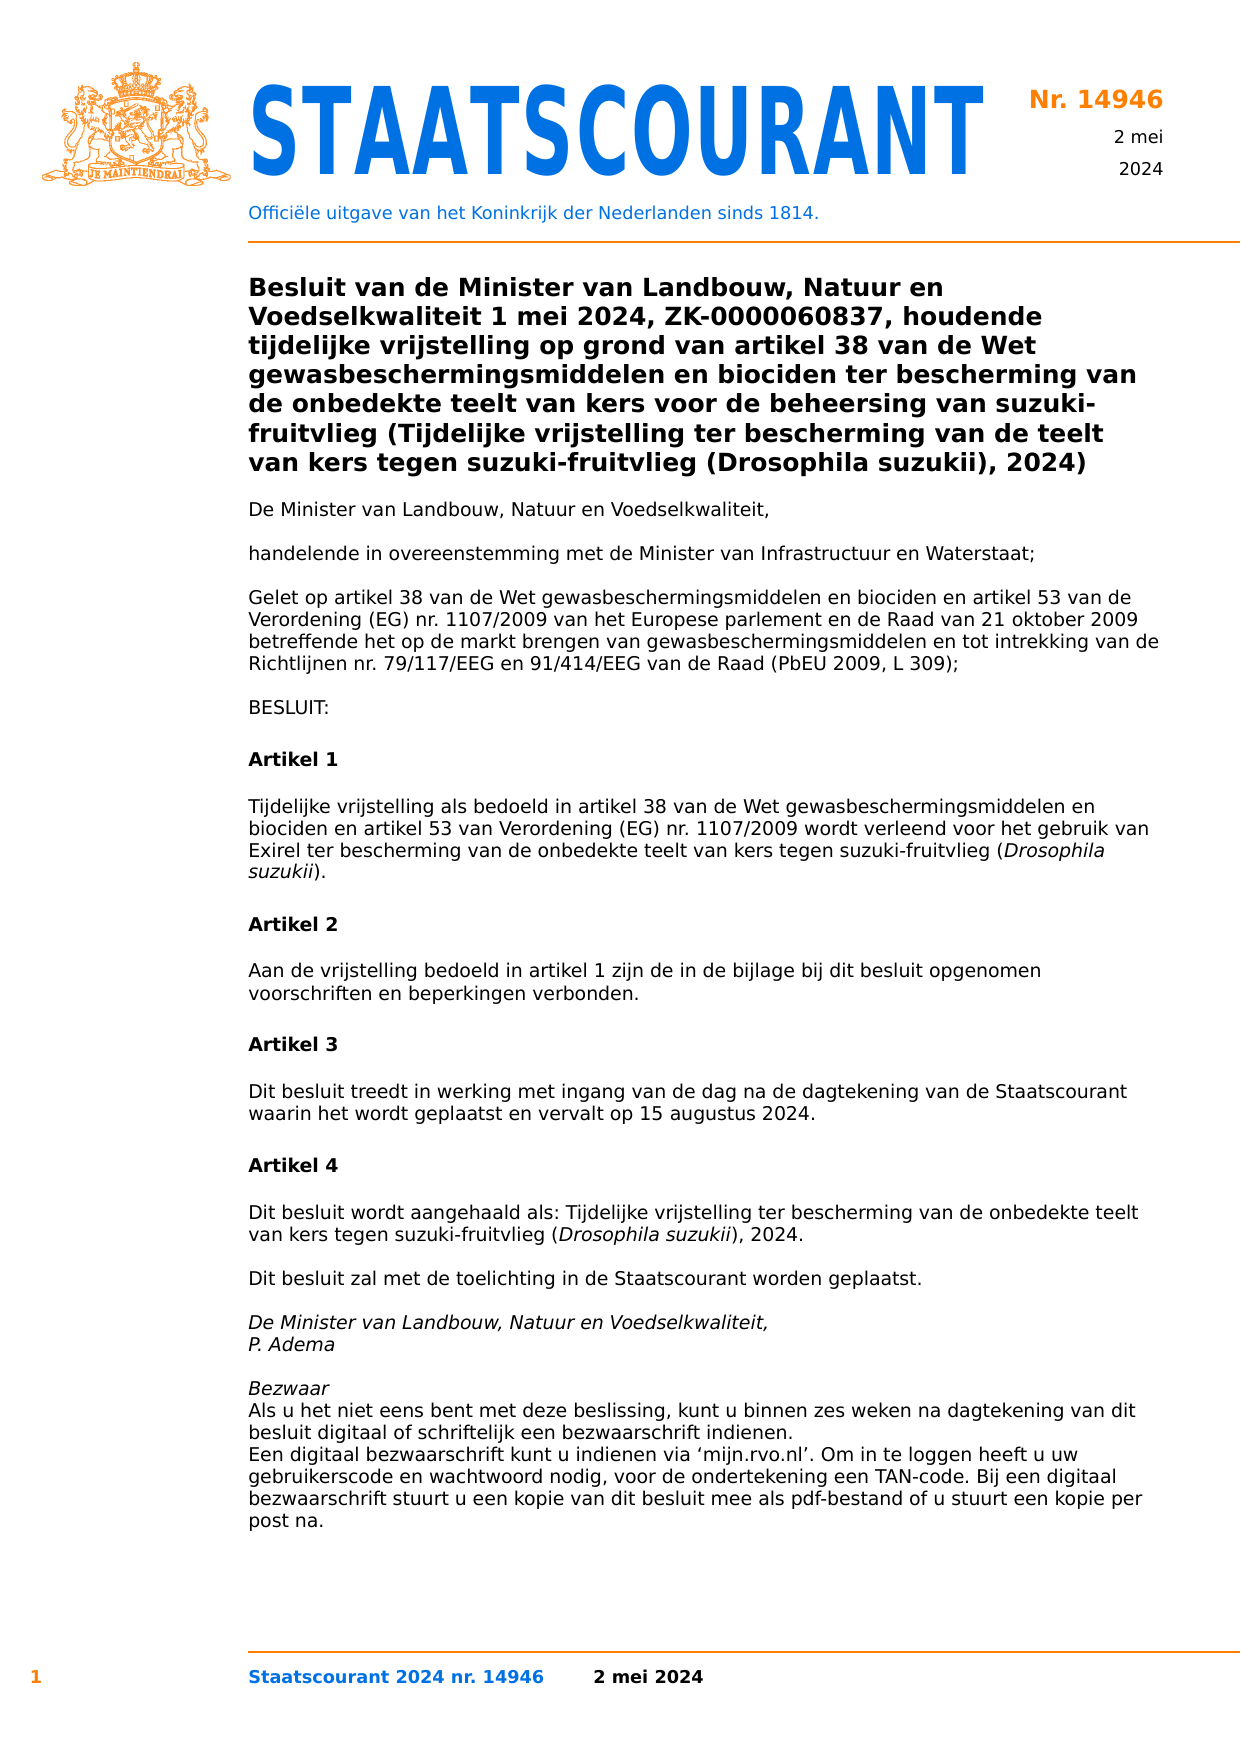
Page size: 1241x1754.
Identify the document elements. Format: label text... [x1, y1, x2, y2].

text De Minister van Landbouw, Natuur en Voedselkwaliteit, P. Adema [248, 1312, 1163, 1356]
text Dit besluit zal met de toelichting in de Staatscourant worden geplaatst. [248, 1268, 1163, 1290]
text Tijdelijke vrijstelling als bedoeld in artikel 38 van de Wet gewasbeschermingsmiddelen en biociden en artikel 53 van Verordening (EG) nr. 1107/2009 wordt verleend voor het gebruik van Exirel ter bescherming van de onbedekte teelt van kers tegen suzuki-fruitvlieg (Drosophila suzukii). [248, 796, 1163, 883]
table_cell 2024 [998, 153, 1240, 203]
table_header Nr. 14946 [998, 62, 1240, 121]
table_cell 2 mei [998, 121, 1240, 153]
text Als u het niet eens bent met deze beslissing, kunt u binnen zes weken na dagtekening van dit besluit digitaal of schriftelijk een bezwaarschrift indienen. [248, 1400, 1163, 1444]
text De Minister van Landbouw, Natuur en Voedselkwaliteit, [248, 499, 1163, 521]
text Dit besluit treedt in werking met ingang van de dag na de dagtekening van de Staatscourant waarin het wordt geplaatst en vervalt op 15 augustus 2024. [248, 1081, 1163, 1125]
subtitle Artikel 3 [248, 1034, 1163, 1056]
text Aan de vrijstelling bedoeld in artikel 1 zijn de in de bijlage bij dit besluit opgenomen voorschriften en beperkingen verbonden. [248, 960, 1163, 1004]
table_header [25, 62, 248, 241]
text Dit besluit wordt aangehaald als: Tijdelijke vrijstelling ter bescherming van de onbedekte teelt van kers tegen suzuki-fruitvlieg (Drosophila suzukii), 2024. [248, 1202, 1163, 1246]
subtitle Artikel 1 [248, 748, 1163, 771]
text Bezwaar [248, 1378, 1163, 1400]
subtitle Artikel 2 [248, 913, 1163, 935]
text Een digitaal bezwaarschrift kunt u indienen via ‘mijn.rvo.nl’. Om in te loggen heeft u uw gebruikerscode en wachtwoord nodig, voor de ondertekening een TAN-code. Bij een digitaal bezwaarschrift stuurt u een kopie van dit besluit mee als pdf-bestand of u stuurt een kopie per post na. [248, 1444, 1163, 1532]
text Gelet op artikel 38 van de Wet gewasbeschermingsmiddelen en biociden en artikel 53 van de Verordening (EG) nr. 1107/2009 van het Europese parlement en de Raad van 21 oktober 2009 betreffende het op de markt brengen van gewasbeschermingsmiddelen en tot intrekking van de Richtlijnen nr. 79/117/EEG en 91/414/EEG van de Raad (PbEU 2009, L 309); [248, 587, 1163, 675]
subtitle Besluit van de Minister van Landbouw, Natuur en Voedselkwaliteit 1 mei 2024, ZK-0000060837, houdende tijdelijke vrijstelling op grond van artikel 38 van de Wet gewasbeschermingsmiddelen en biociden ter bescherming van de onbedekte teelt van kers voor de beheersing van suzuki-fruitvlieg (Tijdelijke vrijstelling ter bescherming van de teelt van kers tegen suzuki-fruitvlieg (Drosophila suzukii), 2024) [248, 273, 1163, 477]
text BESLUIT: [248, 697, 1163, 718]
table_header STAATSCOURANT [248, 62, 998, 203]
text handelende in overeenstemming met de Minister van Infrastructuur en Waterstaat; [248, 543, 1163, 565]
table_cell Officiële uitgave van het Koninkrijk der Nederlanden sinds 1814. [248, 203, 1240, 241]
subtitle Artikel 4 [248, 1155, 1163, 1177]
picture [41, 62, 231, 186]
